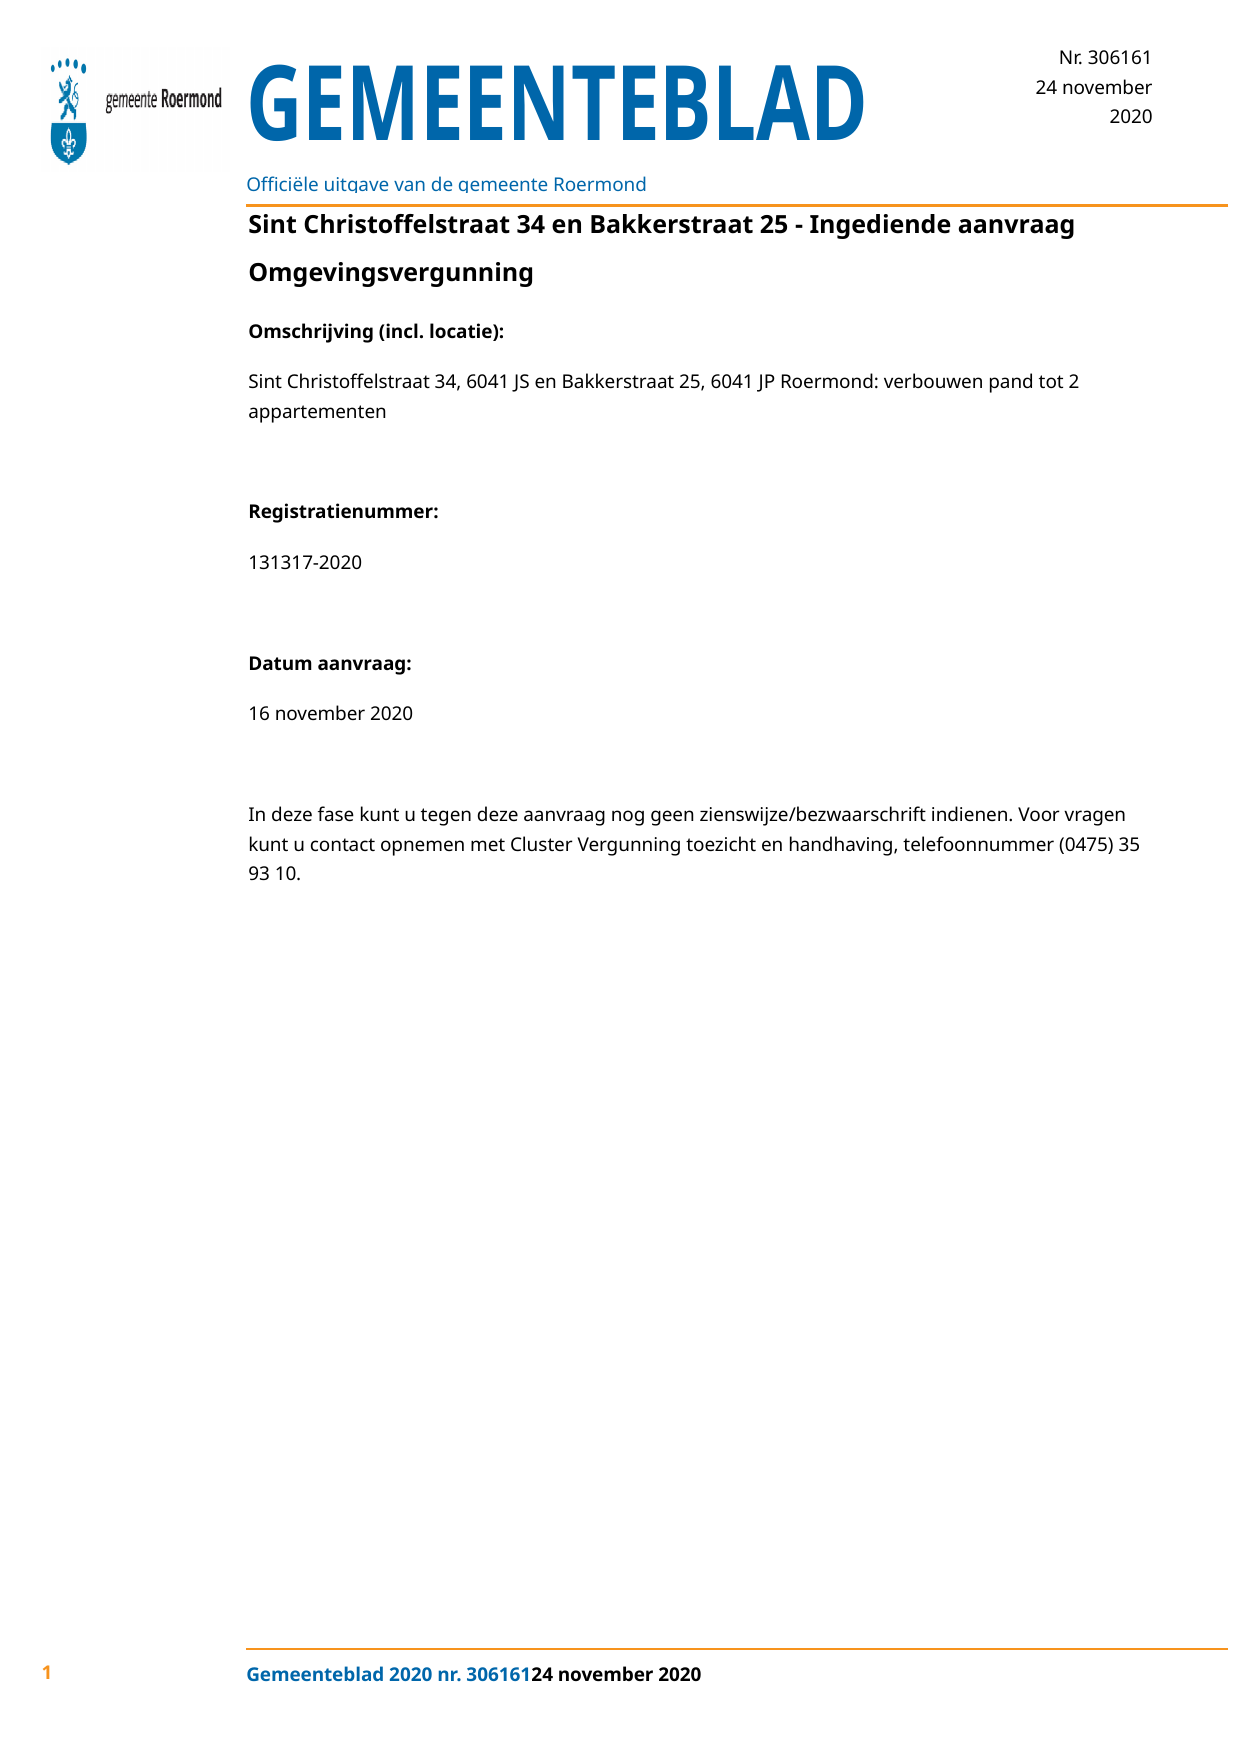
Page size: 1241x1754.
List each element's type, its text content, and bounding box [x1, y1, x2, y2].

text 131317-2020 [248, 549, 1152, 575]
text Datum aanvraag: [248, 650, 1152, 676]
text 16 november 2020 [248, 700, 1152, 726]
text Registratienummer: [248, 499, 1152, 524]
text Sint Christoffelstraat 34 en Bakkerstraat 25 - Ingediende aanvraag Omgevingsvergunning [248, 207, 1152, 288]
text In deze fase kunt u tegen deze aanvraag nog geen zienswijze/bezwaarschrift indienen. Voor vragen kunt u contact opnemen met Cluster Vergunning toezicht en handhaving, telefoonnummer (0475) 35 93 10. [248, 801, 1152, 886]
text Sint Christoffelstraat 34, 6041 JS en Bakkerstraat 25, 6041 JP Roermond: verbouwen pand tot 2 appartementen [248, 368, 1152, 424]
picture [41, 47, 231, 172]
text Omschrijving (incl. locatie): [248, 318, 1152, 344]
